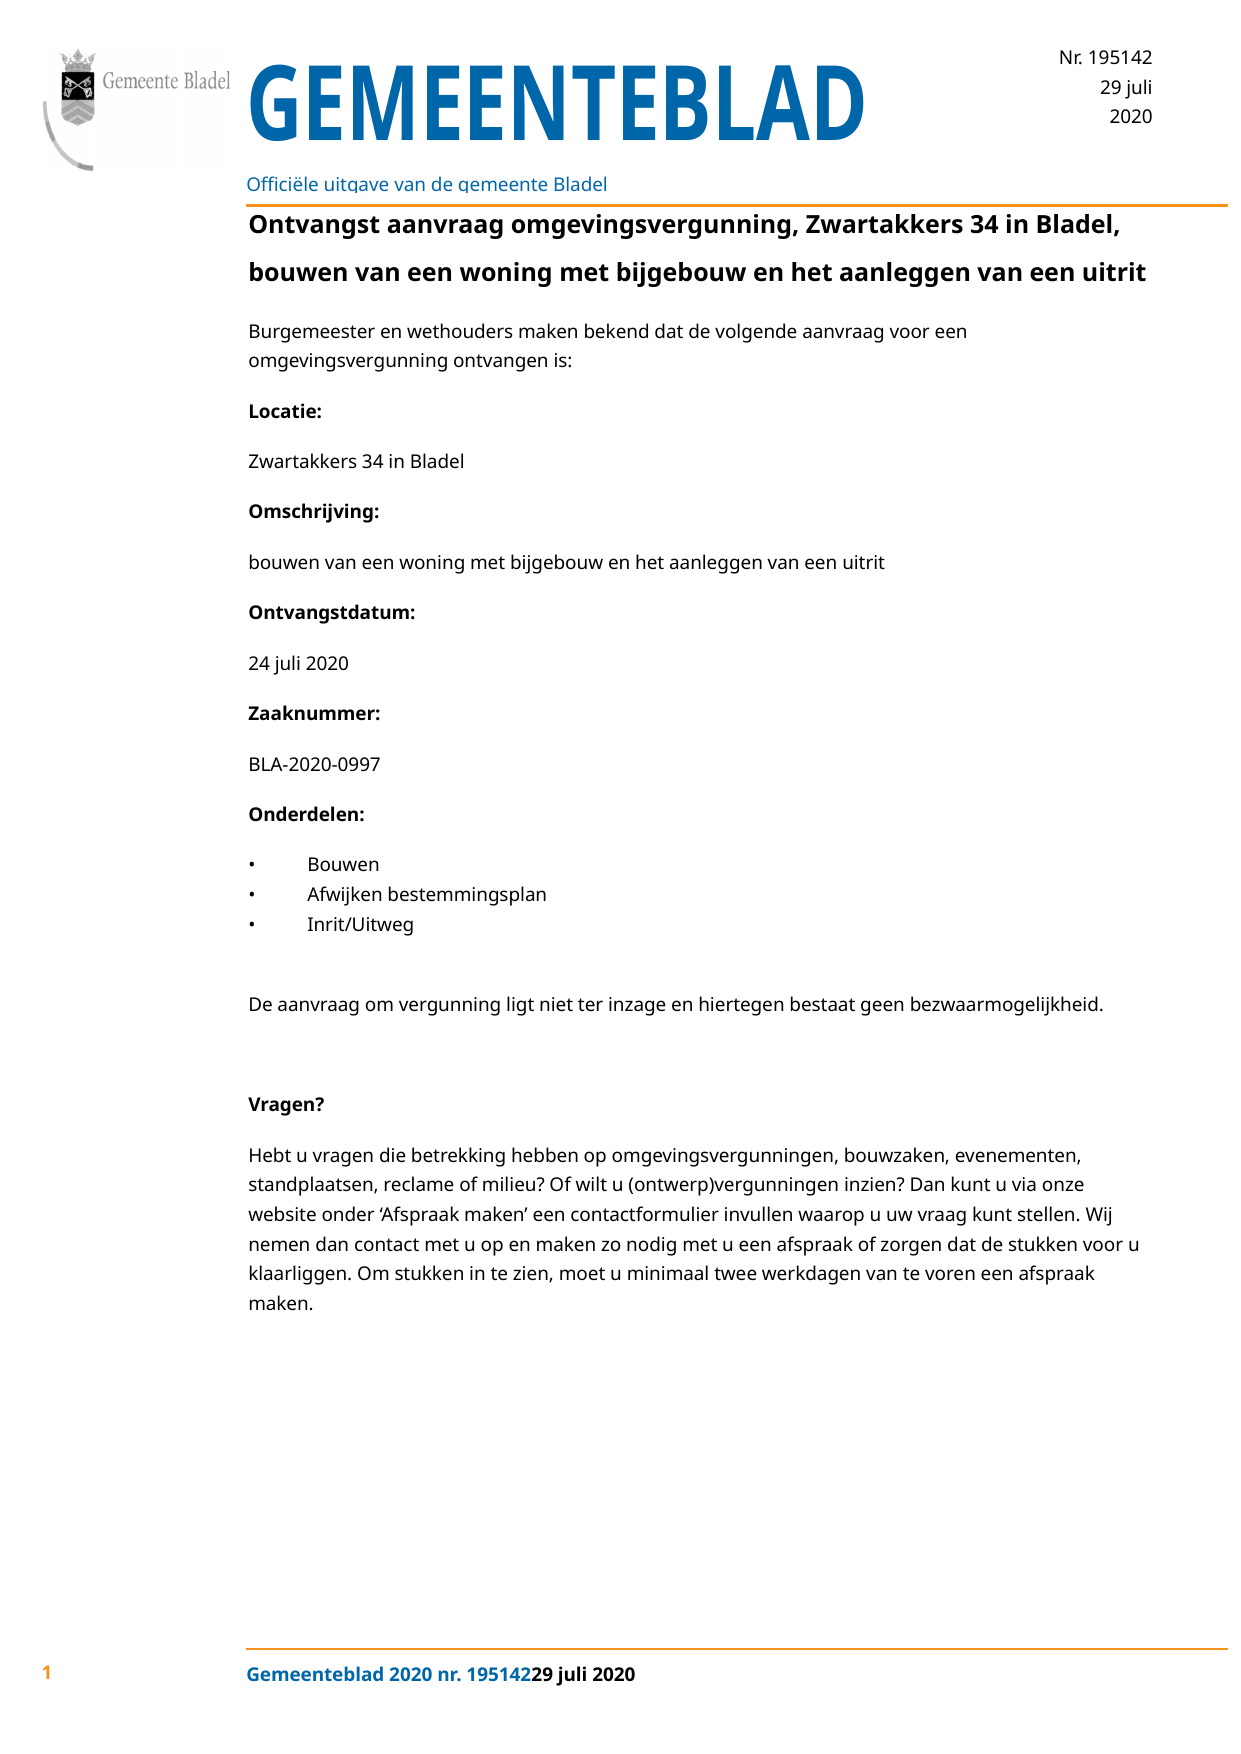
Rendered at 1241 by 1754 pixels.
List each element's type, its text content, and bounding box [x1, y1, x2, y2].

text BLA-2020-0997 [248, 751, 1152, 777]
picture [41, 47, 231, 172]
list Afwijken bestemmingsplan [248, 881, 1152, 907]
list Inrit/Uitweg [248, 911, 1152, 937]
text 24 juli 2020 [248, 650, 1152, 676]
text De aanvraag om vergunning ligt niet ter inzage en hiertegen bestaat geen bezwaarmogelijkheid. [248, 991, 1152, 1017]
text Zaaknummer: [248, 700, 1152, 726]
text Burgemeester en wethouders maken bekend dat de volgende aanvraag voor een omgevingsvergunning ontvangen is: [248, 318, 1152, 373]
list Bouwen [248, 852, 1152, 877]
text Zwartakkers 34 in Bladel [248, 448, 1152, 474]
text Hebt u vragen die betrekking hebben op omgevingsvergunningen, bouwzaken, evenementen, standplaatsen, reclame of milieu? Of wilt u (ontwerp)vergunningen inzien? Dan kunt u via onze website onder ‘Afspraak maken’ een contactformulier invullen waarop u uw vraag kunt stellen. Wij nemen dan contact met u op en maken zo nodig met u een afspraak of zorgen dat de stukken voor u klaarliggen. Om stukken in te zien, moet u minimaal twee werkdagen van te voren een afspraak maken. [248, 1142, 1152, 1316]
text Omschrijving: [248, 499, 1152, 524]
text Locatie: [248, 398, 1152, 424]
text Ontvangst aanvraag omgevingsvergunning, Zwartakkers 34 in Bladel, bouwen van een woning met bijgebouw en het aanleggen van een uitrit [248, 207, 1152, 288]
text Vragen? [248, 1092, 1152, 1117]
text bouwen van een woning met bijgebouw en het aanleggen van een uitrit [248, 549, 1152, 575]
text Onderdelen: [248, 801, 1152, 827]
text Ontvangstdatum: [248, 599, 1152, 625]
